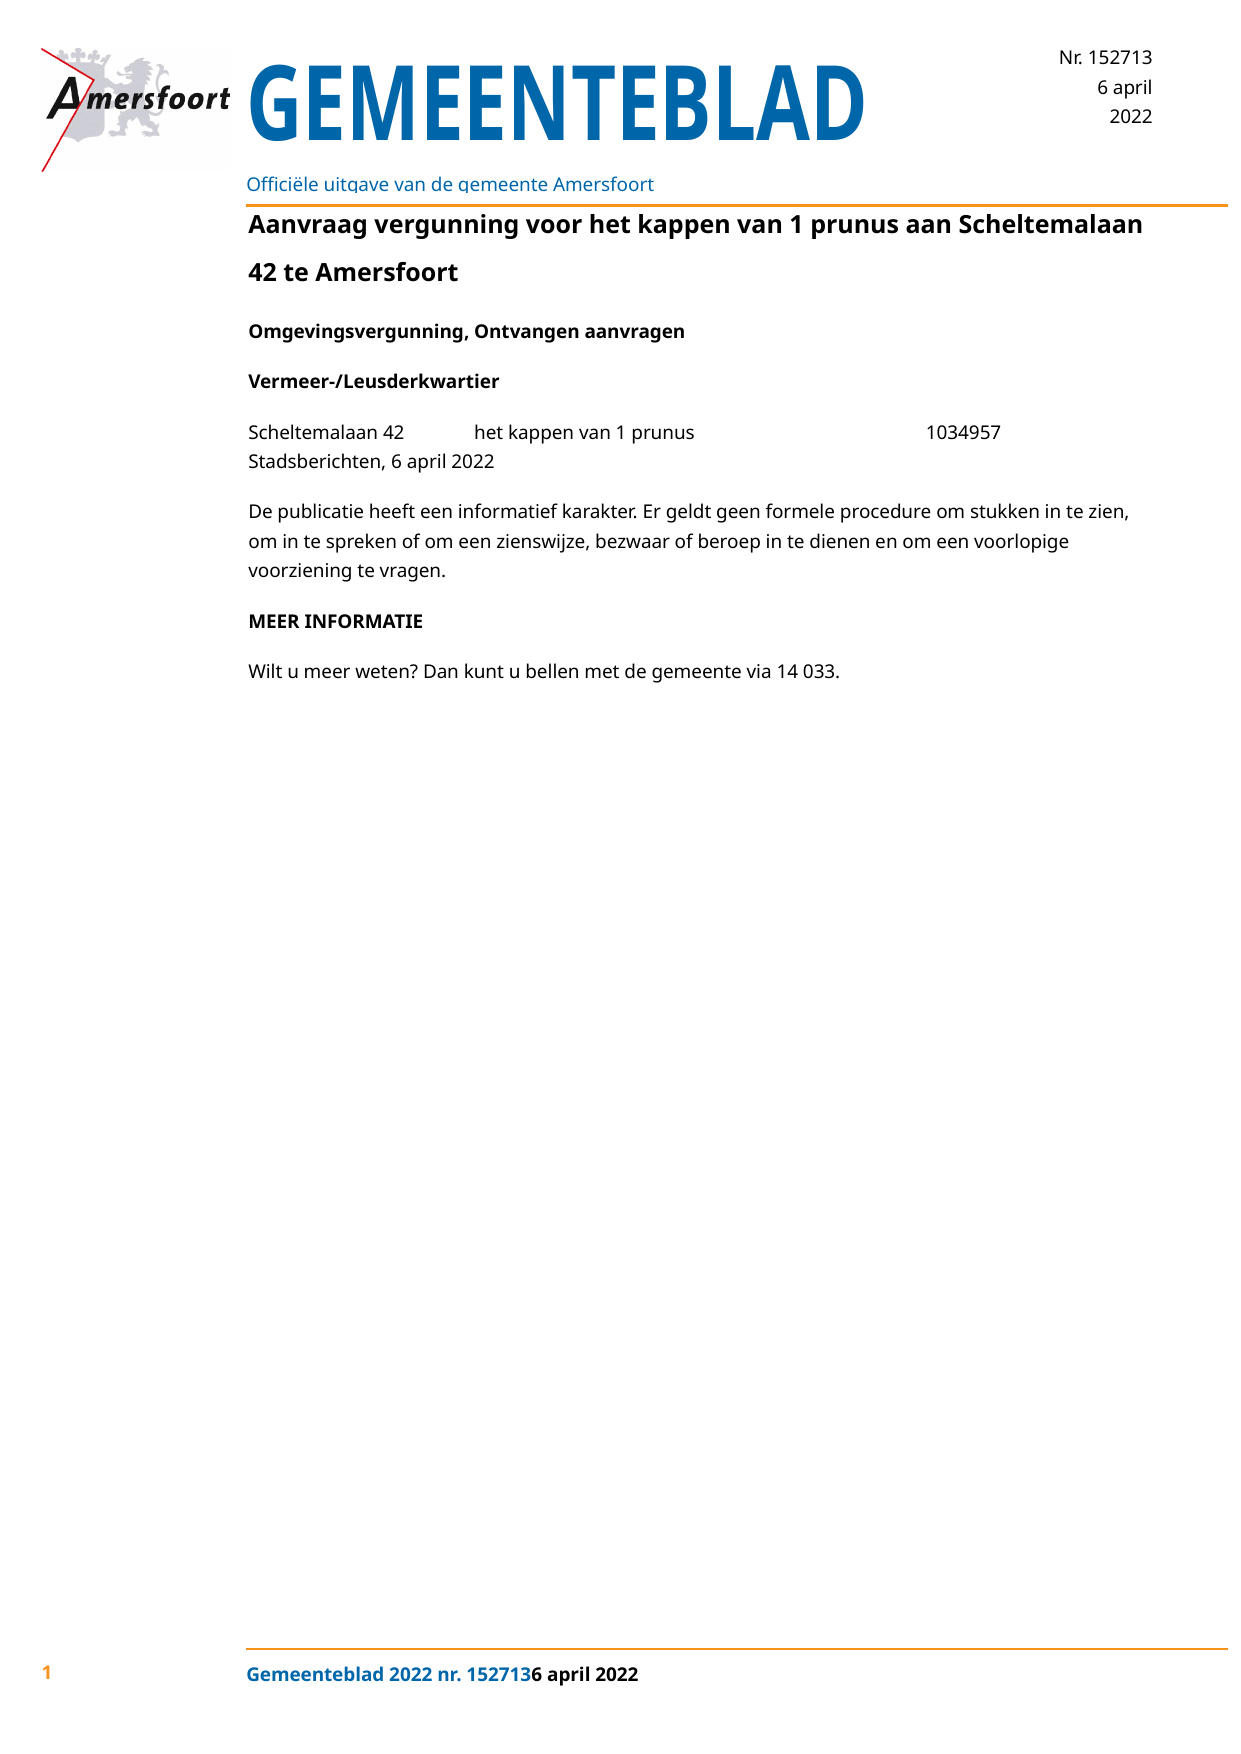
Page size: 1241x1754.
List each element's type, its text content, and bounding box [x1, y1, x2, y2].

text De publicatie heeft een informatief karakter. Er geldt geen formele procedure om stukken in te zien, om in te spreken of om een zienswijze, bezwaar of beroep in te dienen en om een voorlopige voorziening te vragen. [248, 498, 1152, 583]
text Aanvraag vergunning voor het kappen van 1 prunus aan Scheltemalaan 42 te Amersfoort [248, 207, 1152, 288]
table_header [700, 419, 926, 444]
table_header Scheltemalaan 42 [248, 419, 474, 444]
text Stadsberichten, 6 april 2022 [248, 448, 1152, 473]
text Wilt u meer weten? Dan kunt u bellen met de gemeente via 14 033. [248, 658, 1152, 684]
table_header het kappen van 1 prunus [474, 419, 700, 444]
picture [41, 47, 231, 172]
text Omgevingsvergunning, Ontvangen aanvragen [248, 318, 1152, 344]
table_header 1034957 [926, 419, 1152, 444]
text Vermeer-/Leusderkwartier [248, 368, 1152, 394]
text MEER INFORMATIE [248, 608, 1152, 633]
